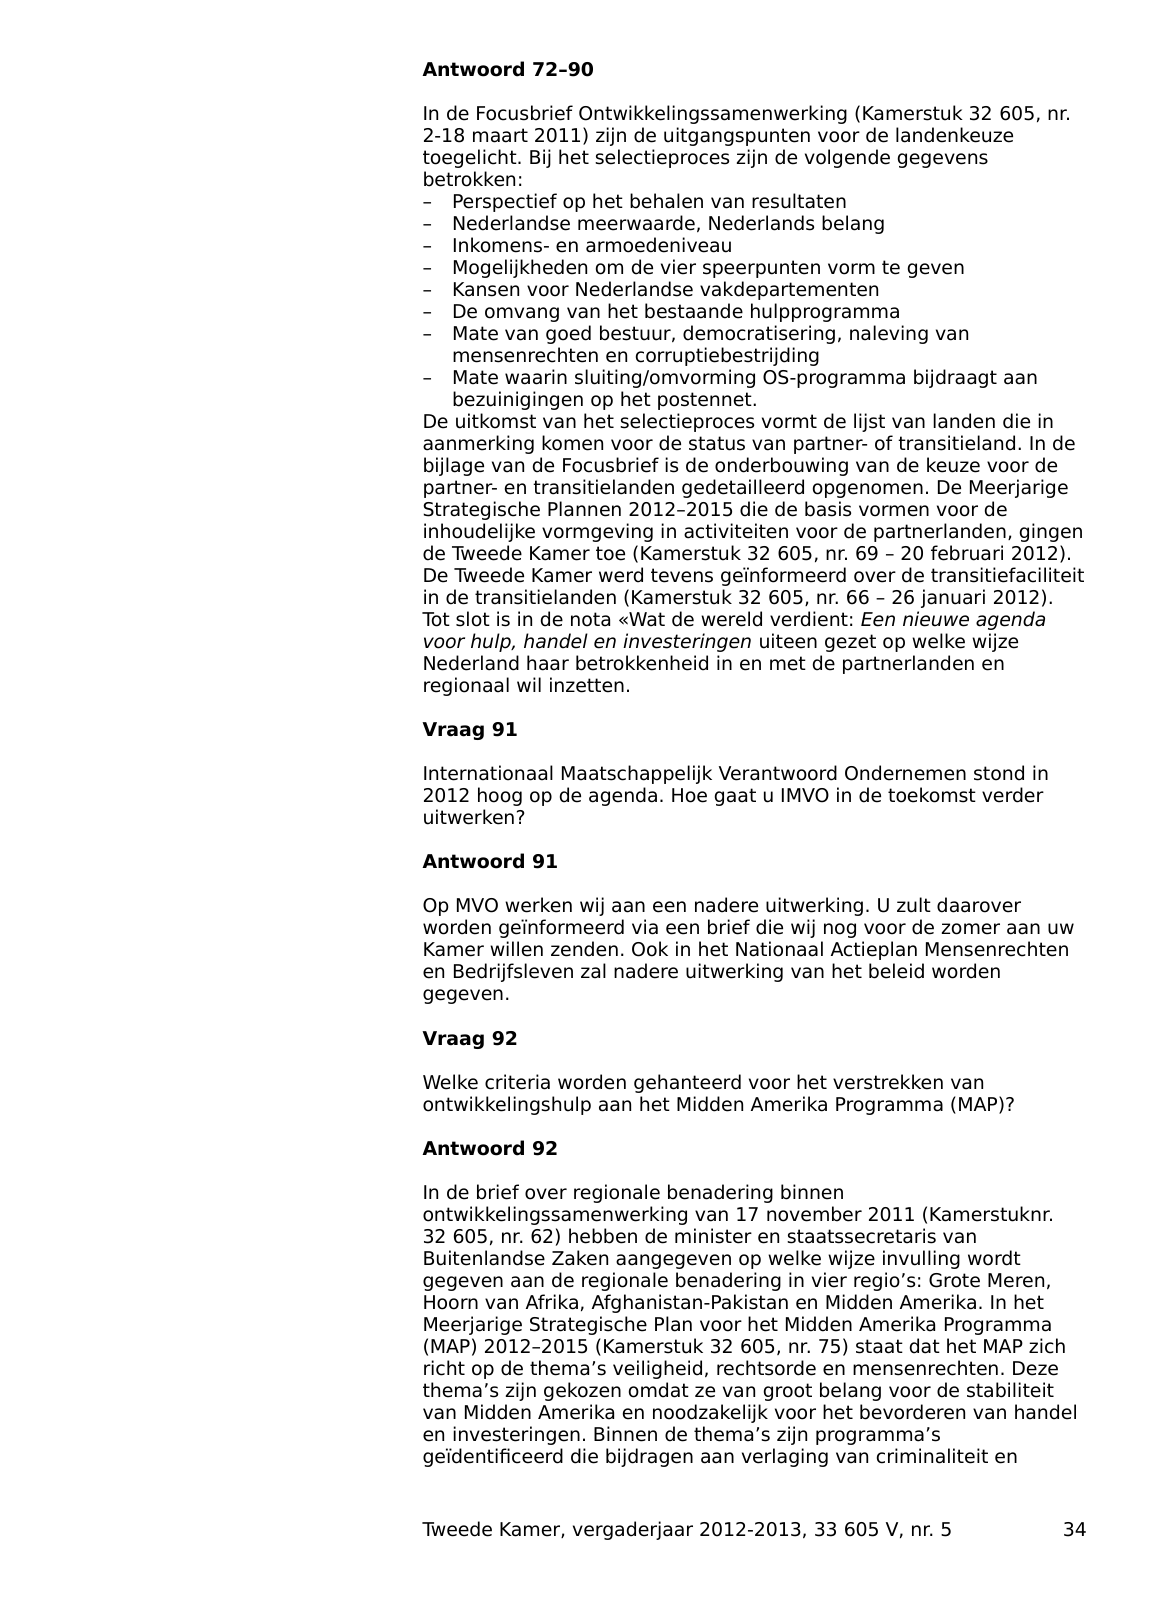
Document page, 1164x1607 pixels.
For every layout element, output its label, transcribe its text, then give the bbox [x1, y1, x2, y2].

subtitle Vraag 91 [422, 719, 1087, 741]
text Welke criteria worden gehanteerd voor het verstrekken van ontwikkelingshulp aan het Midden Amerika Programma (MAP)? [422, 1072, 1087, 1116]
text De uitkomst van het selectieproces vormt de lijst van landen die in aanmerking komen voor de status van partner- of transitieland. In de bijlage van de Focusbrief is de onderbouwing van de keuze voor de partner- en transitielanden gedetailleerd opgenomen. De Meerjarige Strategische Plannen 2012–2015 die de basis vormen voor de inhoudelijke vormgeving in activiteiten voor de partnerlanden, gingen de Tweede Kamer toe (Kamerstuk 32 605, nr. 69 – 20 februari 2012). De Tweede Kamer werd tevens geïnformeerd over de transitiefaciliteit in de transitielanden (Kamerstuk 32 605, nr. 66 – 26 januari 2012). Tot slot is in de nota «Wat de wereld verdient: Een nieuwe agenda voor hulp, handel en investeringen uiteen gezet op welke wijze Nederland haar betrokkenheid in en met de partnerlanden en regionaal wil inzetten. [422, 411, 1087, 697]
text – Perspectief op het behalen van resultaten [422, 191, 1087, 213]
text Internationaal Maatschappelijk Verantwoord Ondernemen stond in 2012 hoog op de agenda. Hoe gaat u IMVO in de toekomst verder uitwerken? [422, 763, 1087, 829]
subtitle Antwoord 91 [422, 851, 1087, 873]
text – Nederlandse meerwaarde, Nederlands belang [422, 213, 1087, 235]
subtitle Antwoord 72–90 [422, 59, 1087, 81]
text Op MVO werken wij aan een nadere uitwerking. U zult daarover worden geïnformeerd via een brief die wij nog voor de zomer aan uw Kamer willen zenden. Ook in het Nationaal Actieplan Mensenrechten en Bedrijfsleven zal nadere uitwerking van het beleid worden gegeven. [422, 895, 1087, 1005]
subtitle Vraag 92 [422, 1027, 1087, 1049]
text – Mogelijkheden om de vier speerpunten vorm te geven [422, 257, 1087, 279]
text In de brief over regionale benadering binnen ontwikkelingssamenwerking van 17 november 2011 (Kamerstuknr. 32 605, nr. 62) hebben de minister en staatssecretaris van Buitenlandse Zaken aangegeven op welke wijze invulling wordt gegeven aan de regionale benadering in vier regio’s: Grote Meren, Hoorn van Afrika, Afghanistan-Pakistan en Midden Amerika. In het Meerjarige Strategische Plan voor het Midden Amerika Programma (MAP) 2012–2015 (Kamerstuk 32 605, nr. 75) staat dat het MAP zich richt op de thema’s veiligheid, rechtsorde en mensenrechten. Deze thema’s zijn gekozen omdat ze van groot belang voor de stabiliteit van Midden Amerika en noodzakelijk voor het bevorderen van handel en investeringen. Binnen de thema’s zijn programma’s geïdentificeerd die bijdragen aan verlaging van criminaliteit en [422, 1182, 1087, 1468]
text In de Focusbrief Ontwikkelingssamenwerking (Kamerstuk 32 605, nr. 2-18 maart 2011) zijn de uitgangspunten voor de landenkeuze toegelicht. Bij het selectieproces zijn de volgende gegevens betrokken: [422, 103, 1087, 191]
text – De omvang van het bestaande hulpprogramma [422, 301, 1087, 323]
text – Inkomens- en armoedeniveau [422, 235, 1087, 257]
subtitle Antwoord 92 [422, 1138, 1087, 1160]
text – Mate van goed bestuur, democratisering, naleving van mensenrechten en corruptiebestrijding [422, 323, 1087, 367]
text – Mate waarin sluiting/omvorming OS-programma bijdraagt aan bezuinigingen op het postennet. [422, 367, 1087, 411]
text – Kansen voor Nederlandse vakdepartementen [422, 279, 1087, 301]
